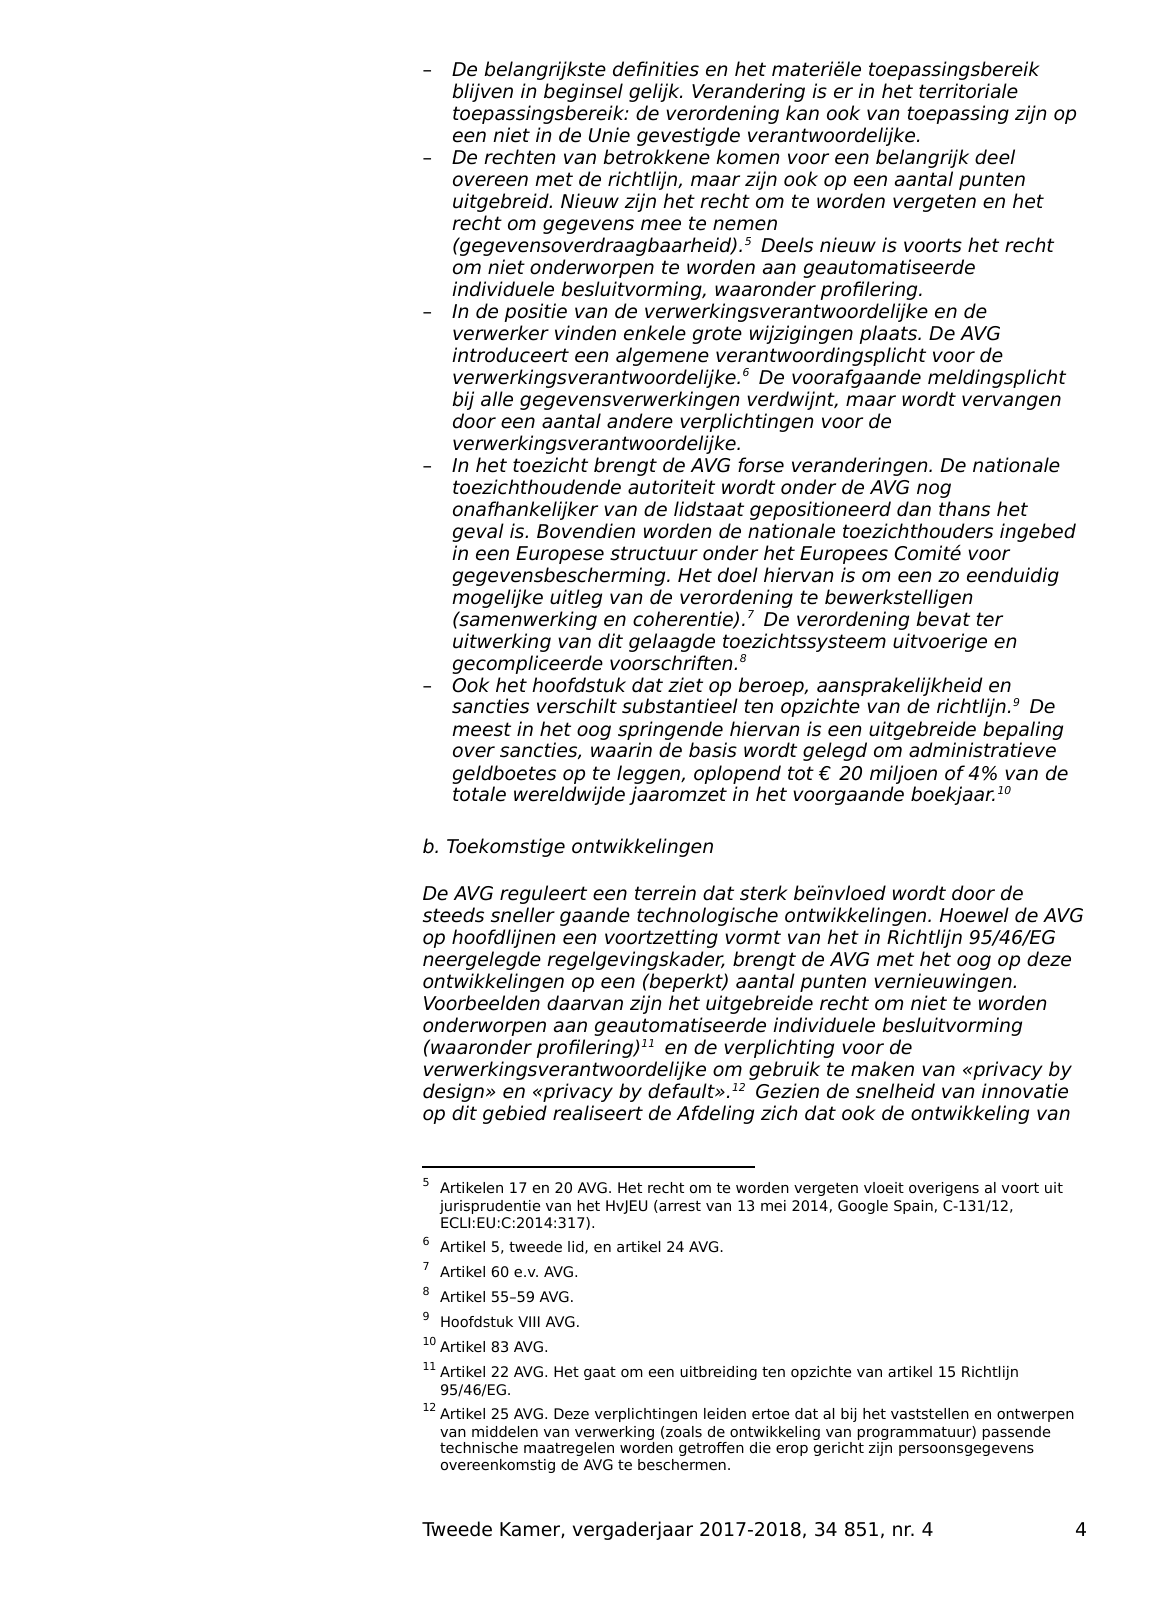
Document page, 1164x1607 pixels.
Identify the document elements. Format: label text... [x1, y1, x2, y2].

text – In het toezicht brengt de AVG forse veranderingen. De nationale toezichthoudende autoriteit wordt onder de AVG nog onafhankelijker van de lidstaat gepositioneerd dan thans het geval is. Bovendien worden de nationale toezichthouders ingebed in een Europese structuur onder het Europees Comité voor gegevensbescherming. Het doel hiervan is om een zo eenduidig mogelijke uitleg van de verordening te bewerkstelligen (samenwerking en coherentie). De verordening bevat ter uitwerking van dit gelaagde toezichtssysteem uitvoerige en gecompliceerde voorschriften. [422, 455, 1087, 674]
text Artikelen 17 en 20 AVG. Het recht om te worden vergeten vloeit overigens al voort uit jurisprudentie van het HvJEU (arrest van 13 mei 2014, Google Spain, C-131/12, ECLI:EU:C:2014:317). [422, 1176, 1087, 1232]
subtitle b. Toekomstige ontwikkelingen [422, 836, 1087, 858]
text Artikel 83 AVG. [422, 1335, 1087, 1357]
text – De rechten van betrokkene komen voor een belangrijk deel overeen met de richtlijn, maar zijn ook op een aantal punten uitgebreid. Nieuw zijn het recht om te worden vergeten en het recht om gegevens mee te nemen (gegevensoverdraagbaarheid). Deels nieuw is voorts het recht om niet onderworpen te worden aan geautomatiseerde individuele besluitvorming, waaronder profilering. [422, 147, 1087, 301]
text – Ook het hoofdstuk dat ziet op beroep, aansprakelijkheid en sancties verschilt substantieel ten opzichte van de richtlijn. De meest in het oog springende hiervan is een uitgebreide bepaling over sancties, waarin de basis wordt gelegd om administratieve geldboetes op te leggen, oplopend tot € 20 miljoen of 4% van de totale wereldwijde jaaromzet in het voorgaande boekjaar. [422, 674, 1087, 806]
text Artikel 55–59 AVG. [422, 1285, 1087, 1307]
text Artikel 60 e.v. AVG. [422, 1260, 1087, 1282]
text Artikel 22 AVG. Het gaat om een uitbreiding ten opzichte van artikel 15 Richtlijn 95/46/EG. [422, 1360, 1087, 1399]
text – In de positie van de verwerkingsverantwoordelijke en de verwerker vinden enkele grote wijzigingen plaats. De AVG introduceert een algemene verantwoordingsplicht voor de verwerkingsverantwoordelijke. De voorafgaande meldingsplicht bij alle gegevensverwerkingen verdwijnt, maar wordt vervangen door een aantal andere verplichtingen voor de verwerkingsverantwoordelijke. [422, 301, 1087, 455]
text Hoofdstuk VIII AVG. [422, 1310, 1087, 1332]
text – De belangrijkste definities en het materiële toepassingsbereik blijven in beginsel gelijk. Verandering is er in het territoriale toepassingsbereik: de verordening kan ook van toepassing zijn op een niet in de Unie gevestigde verantwoordelijke. [422, 59, 1087, 147]
text Artikel 25 AVG. Deze verplichtingen leiden ertoe dat al bij het vaststellen en ontwerpen van middelen van verwerking (zoals de ontwikkeling van programmatuur) passende technische maatregelen worden getroffen die erop gericht zijn persoonsgegevens overeenkomstig de AVG te beschermen. [422, 1402, 1087, 1474]
text Artikel 5, tweede lid, en artikel 24 AVG. [422, 1235, 1087, 1257]
text De AVG reguleert een terrein dat sterk beïnvloed wordt door de steeds sneller gaande technologische ontwikkelingen. Hoewel de AVG op hoofdlijnen een voortzetting vormt van het in Richtlijn 95/46/EG neergelegde regelgevingskader, brengt de AVG met het oog op deze ontwikkelingen op een (beperkt) aantal punten vernieuwingen. Voorbeelden daarvan zijn het uitgebreide recht om niet te worden onderworpen aan geautomatiseerde individuele besluitvorming (waaronder profilering) en de verplichting voor de verwerkingsverantwoordelijke om gebruik te maken van «privacy by design» en «privacy by default». Gezien de snelheid van innovatie op dit gebied realiseert de Afdeling zich dat ook de ontwikkeling van [422, 883, 1087, 1125]
